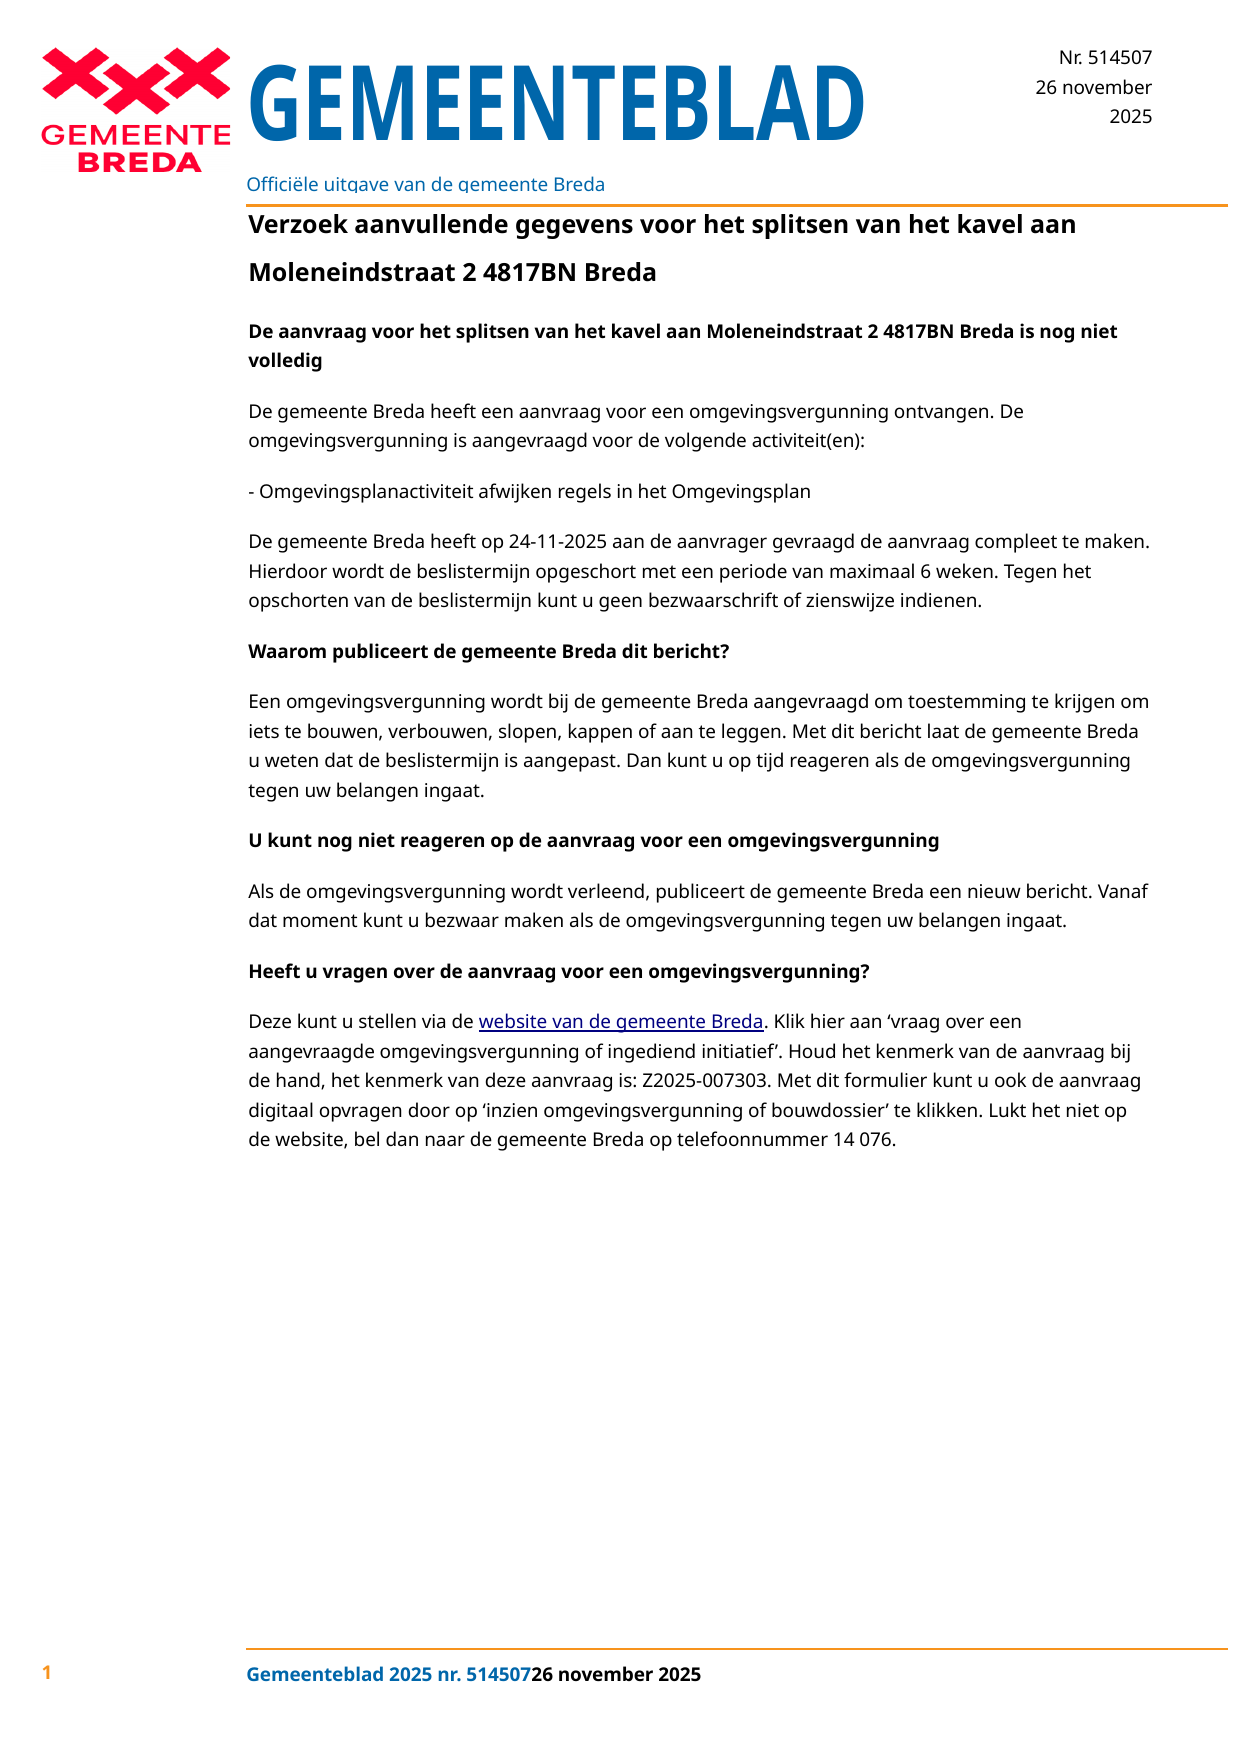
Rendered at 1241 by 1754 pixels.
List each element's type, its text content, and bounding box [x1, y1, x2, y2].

text Een omgevingsvergunning wordt bij de gemeente Breda aangevraagd om toestemming te krijgen om iets te bouwen, verbouwen, slopen, kappen of aan te leggen. Met dit bericht laat de gemeente Breda u weten dat de beslistermijn is aangepast. Dan kunt u op tijd reageren als de omgevingsvergunning tegen uw belangen ingaat. [248, 688, 1152, 803]
text Verzoek aanvullende gegevens voor het splitsen van het kavel aan Moleneindstraat 2 4817BN Breda [248, 207, 1152, 288]
text Als de omgevingsvergunning wordt verleend, publiceert de gemeente Breda een nieuw bericht. Vanaf dat moment kunt u bezwaar maken als de omgevingsvergunning tegen uw belangen ingaat. [248, 878, 1152, 933]
text Heeft u vragen over de aanvraag voor een omgevingsvergunning? [248, 958, 1152, 984]
text De gemeente Breda heeft een aanvraag voor een omgevingsvergunning ontvangen. De omgevingsvergunning is aangevraagd voor de volgende activiteit(en): [248, 398, 1152, 453]
text De gemeente Breda heeft op 24-11-2025 aan de aanvrager gevraagd de aanvraag compleet te maken. Hierdoor wordt de beslistermijn opgeschort met een periode van maximaal 6 weken. Tegen het opschorten van de beslistermijn kunt u geen bezwaarschrift of zienswijze indienen. [248, 528, 1152, 613]
text - Omgevingsplanactiviteit afwijken regels in het Omgevingsplan [248, 478, 1152, 504]
text U kunt nog niet reageren op de aanvraag voor een omgevingsvergunning [248, 827, 1152, 853]
text De aanvraag voor het splitsen van het kavel aan Moleneindstraat 2 4817BN Breda is nog niet volledig [248, 318, 1152, 373]
text Deze kunt u stellen via de website van de gemeente Breda. Klik hier aan ‘vraag over een aangevraagde omgevingsvergunning of ingediend initiatief’. Houd het kenmerk van de aanvraag bij de hand, het kenmerk van deze aanvraag is: Z2025-007303. Met dit formulier kunt u ook de aanvraag digitaal opvragen door op ‘inzien omgevingsvergunning of bouwdossier’ te klikken. Lukt het niet op de website, bel dan naar de gemeente Breda op telefoonnummer 14 076. [248, 1008, 1152, 1152]
picture [41, 47, 231, 172]
text Waarom publiceert de gemeente Breda dit bericht? [248, 638, 1152, 664]
